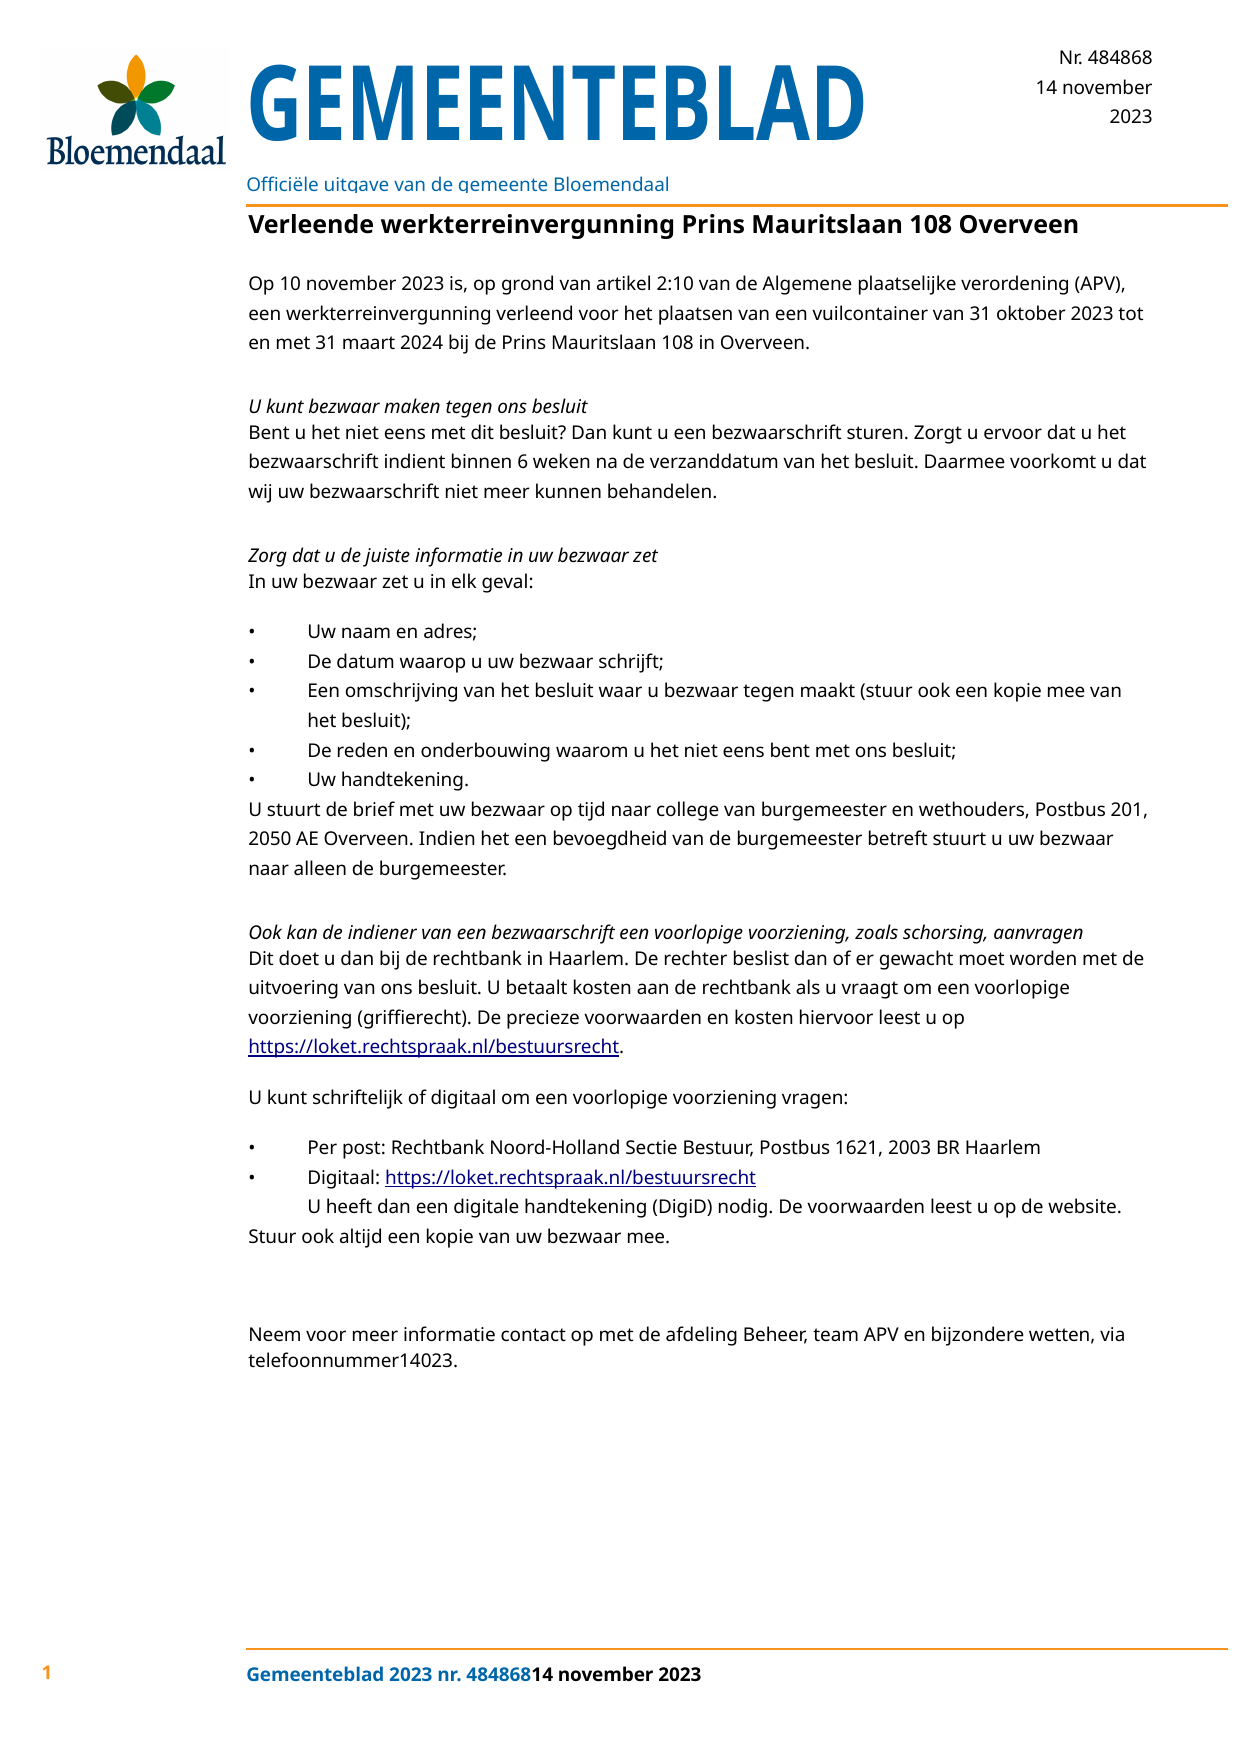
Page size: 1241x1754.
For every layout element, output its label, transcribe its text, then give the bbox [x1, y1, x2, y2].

text Neem voor meer informatie contact op met de afdeling Beheer, team APV en bijzondere wetten, via telefoonnummer14023. [248, 1321, 1152, 1373]
list U heeft dan een digitale handtekening (DigiD) nodig. De voorwaarden leest u op de website. [248, 1193, 1152, 1219]
list Uw naam en adres; [248, 618, 1152, 644]
list Digitaal: https://loket.rechtspraak.nl/bestuursrecht [248, 1164, 1152, 1190]
text Stuur ook altijd een kopie van uw bezwaar mee. [248, 1223, 1152, 1249]
list Een omschrijving van het besluit waar u bezwaar tegen maakt (stuur ook een kopie mee van het besluit); [248, 678, 1152, 733]
text In uw bezwaar zet u in elk geval: [248, 568, 1152, 594]
text U stuurt de brief met uw bezwaar op tijd naar college van burgemeester en wethouders, Postbus 201, 2050 AE Overveen. Indien het een bevoegdheid van de burgemeester betreft stuurt u uw bezwaar naar alleen de burgemeester. [248, 796, 1152, 881]
text Dit doet u dan bij de rechtbank in Haarlem. De rechter beslist dan of er gewacht moet worden met de uitvoering van ons besluit. U betaalt kosten aan de rechtbank als u vraagt om een voorlopige voorziening (griffierecht). De precieze voorwaarden en kosten hiervoor leest u op https://loket.rechtspraak.nl/bestuursrecht. [248, 945, 1152, 1059]
text Bent u het niet eens met dit besluit? Dan kunt u een bezwaarschrift sturen. Zorgt u ervoor dat u het bezwaarschrift indient binnen 6 weken na de verzanddatum van het besluit. Daarmee voorkomt u dat wij uw bezwaarschrift niet meer kunnen behandelen. [248, 419, 1152, 504]
list Uw handtekening. [248, 766, 1152, 792]
text U kunt schriftelijk of digitaal om een voorlopige voorziening vragen: [248, 1084, 1152, 1110]
list De reden en onderbouwing waarom u het niet eens bent met ons besluit; [248, 737, 1152, 762]
text Op 10 november 2023 is, op grond van artikel 2:10 van de Algemene plaatselijke verordening (APV), een werkterreinvergunning verleend voor het plaatsen van een vuilcontainer van 31 oktober 2023 tot en met 31 maart 2024 bij de Prins Mauritslaan 108 in Overveen. [248, 270, 1152, 355]
list De datum waarop u uw bezwaar schrijft; [248, 648, 1152, 674]
text Verleende werkterreinvergunning Prins Mauritslaan 108 Overveen [248, 207, 1152, 241]
list Per post: Rechtbank Noord-Holland Sectie Bestuur, Postbus 1621, 2003 BR Haarlem [248, 1134, 1152, 1160]
picture [41, 47, 231, 172]
text Zorg dat u de juiste informatie in uw bezwaar zet [248, 542, 1152, 568]
text Ook kan de indiener van een bezwaarschrift een voorlopige voorziening, zoals schorsing, aanvragen [248, 919, 1152, 945]
text U kunt bezwaar maken tegen ons besluit [248, 393, 1152, 419]
